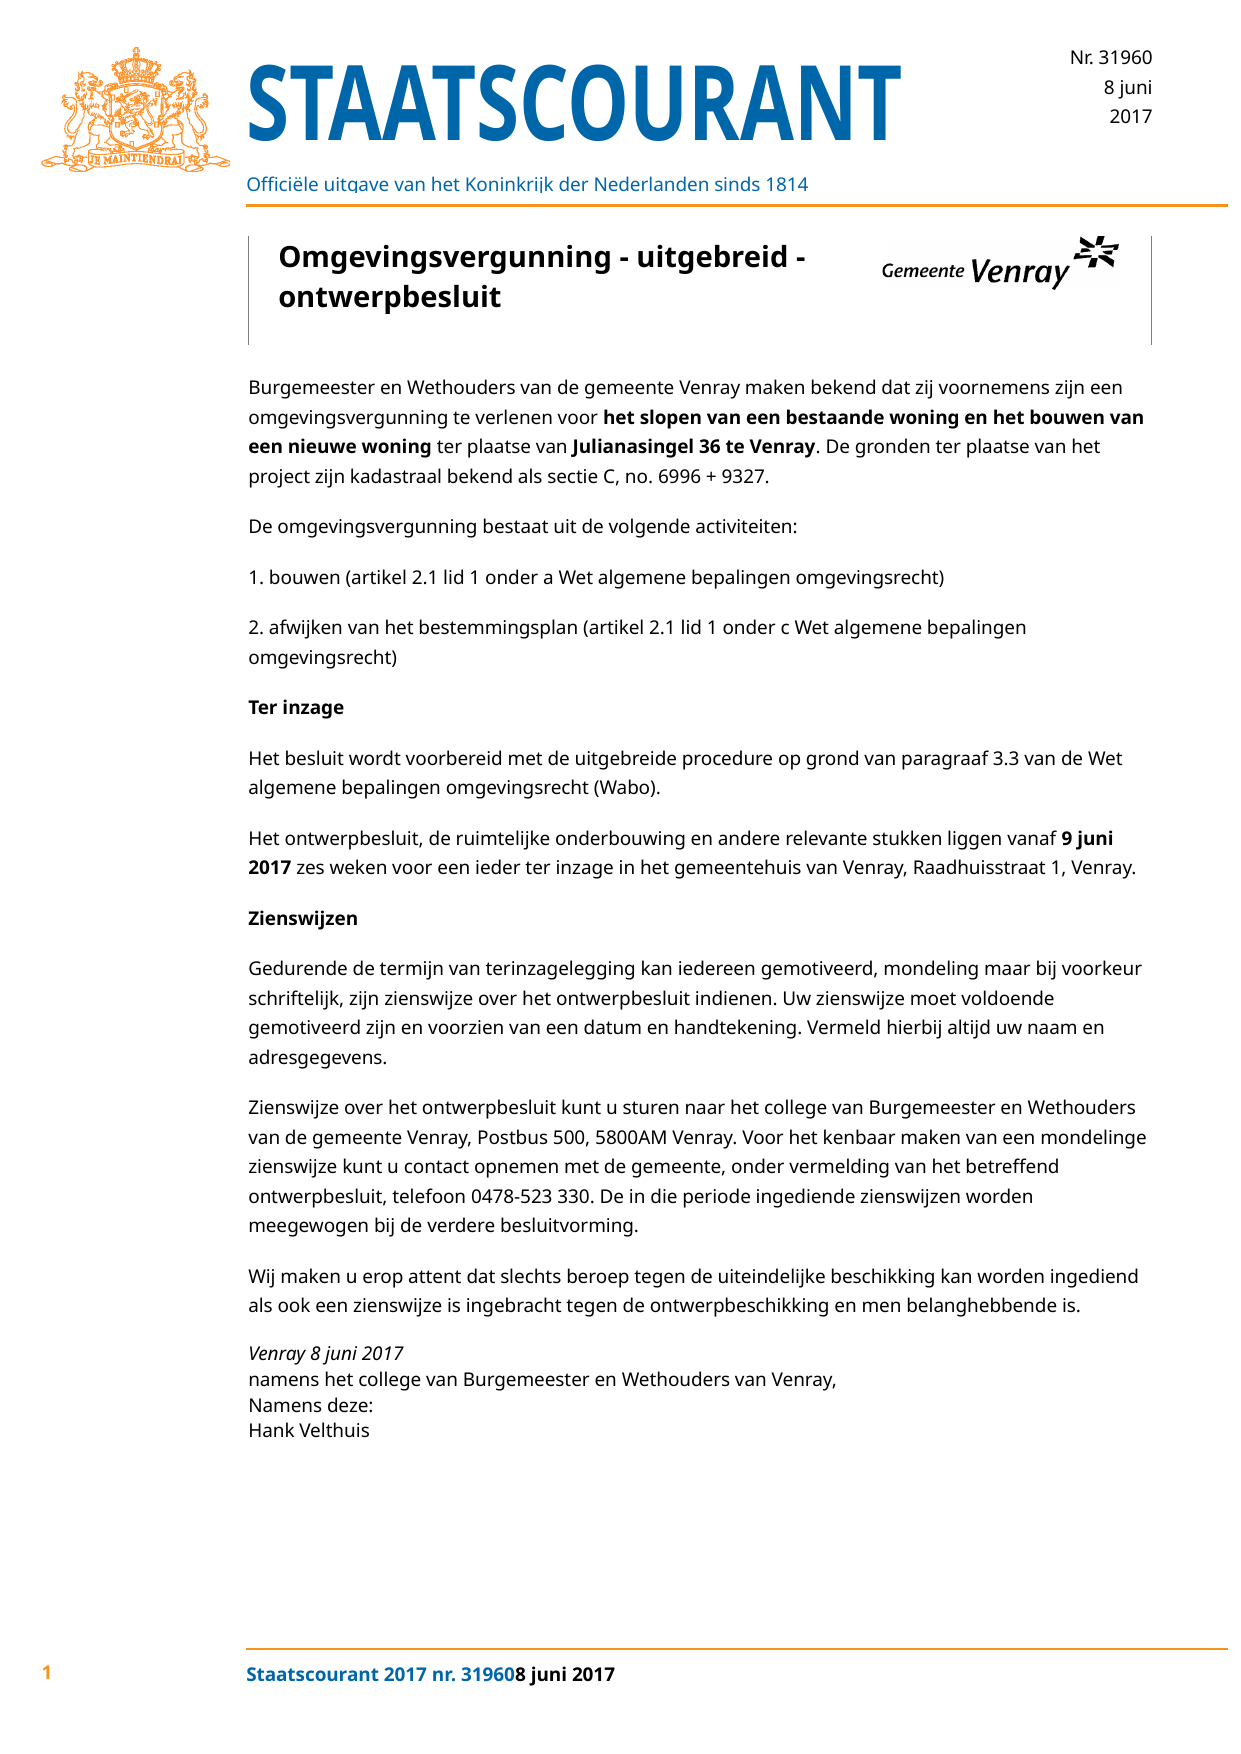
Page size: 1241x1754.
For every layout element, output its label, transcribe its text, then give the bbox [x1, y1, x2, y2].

text 2. afwijken van het bestemmingsplan (artikel 2.1 lid 1 onder c Wet algemene bepalingen omgevingsrecht) [248, 614, 1152, 669]
text Burgemeester en Wethouders van de gemeente Venray maken bekend dat zij voornemens zijn een omgevingsvergunning te verlenen voor het slopen van een bestaande woning en het bouwen van een nieuwe woning ter plaatse van Julianasingel 36 te Venray. De gronden ter plaatse van het project zijn kadastraal bekend als sectie C, no. 6996 + 9327. [248, 374, 1152, 489]
text Het besluit wordt voorbereid met de uitgebreide procedure op grond van paragraaf 3.3 van de Wet algemene bepalingen omgevingsrecht (Wabo). [248, 745, 1152, 800]
text Wij maken u erop attent dat slechts beroep tegen de uiteindelijke beschikking kan worden ingediend als ook een zienswijze is ingebracht tegen de ontwerpbeschikking en men belanghebbende is. [248, 1263, 1152, 1318]
table_header [850, 236, 1151, 345]
text Zienswijzen [248, 905, 1152, 930]
picture [882, 236, 1119, 290]
text Zienswijze over het ontwerpbesluit kunt u sturen naar het college van Burgemeester en Wethouders van de gemeente Venray, Postbus 500, 5800AM Venray. Voor het kenbaar maken van een mondelinge zienswijze kunt u contact opnemen met de gemeente, onder vermelding van het betreffend ontwerpbesluit, telefoon 0478-523 330. De in die periode ingediende zienswijzen worden meegewogen bij de verdere besluitvorming. [248, 1094, 1152, 1238]
picture [41, 47, 231, 172]
text namens het college van Burgemeester en Wethouders van Venray, [248, 1366, 1152, 1392]
table_header Omgevingsvergunning - uitgebreid - ontwerpbesluit [249, 236, 850, 345]
text Namens deze: [248, 1392, 1152, 1418]
text Gedurende de termijn van terinzagelegging kan iedereen gemotiveerd, mondeling maar bij voorkeur schriftelijk, zijn zienswijze over het ontwerpbesluit indienen. Uw zienswijze moet voldoende gemotiveerd zijn en voorzien van een datum en handtekening. Vermeld hierbij altijd uw naam en adresgegevens. [248, 955, 1152, 1069]
text Venray 8 juni 2017 [248, 1340, 1152, 1366]
text 1. bouwen (artikel 2.1 lid 1 onder a Wet algemene bepalingen omgevingsrecht) [248, 564, 1152, 589]
text Het ontwerpbesluit, de ruimtelijke onderbouwing en andere relevante stukken liggen vanaf 9 juni 2017 zes weken voor een ieder ter inzage in het gemeentehuis van Venray, Raadhuisstraat 1, Venray. [248, 825, 1152, 880]
text De omgevingsvergunning bestaat uit de volgende activiteiten: [248, 513, 1152, 539]
text Hank Velthuis [248, 1418, 1152, 1443]
text Ter inzage [248, 694, 1152, 720]
